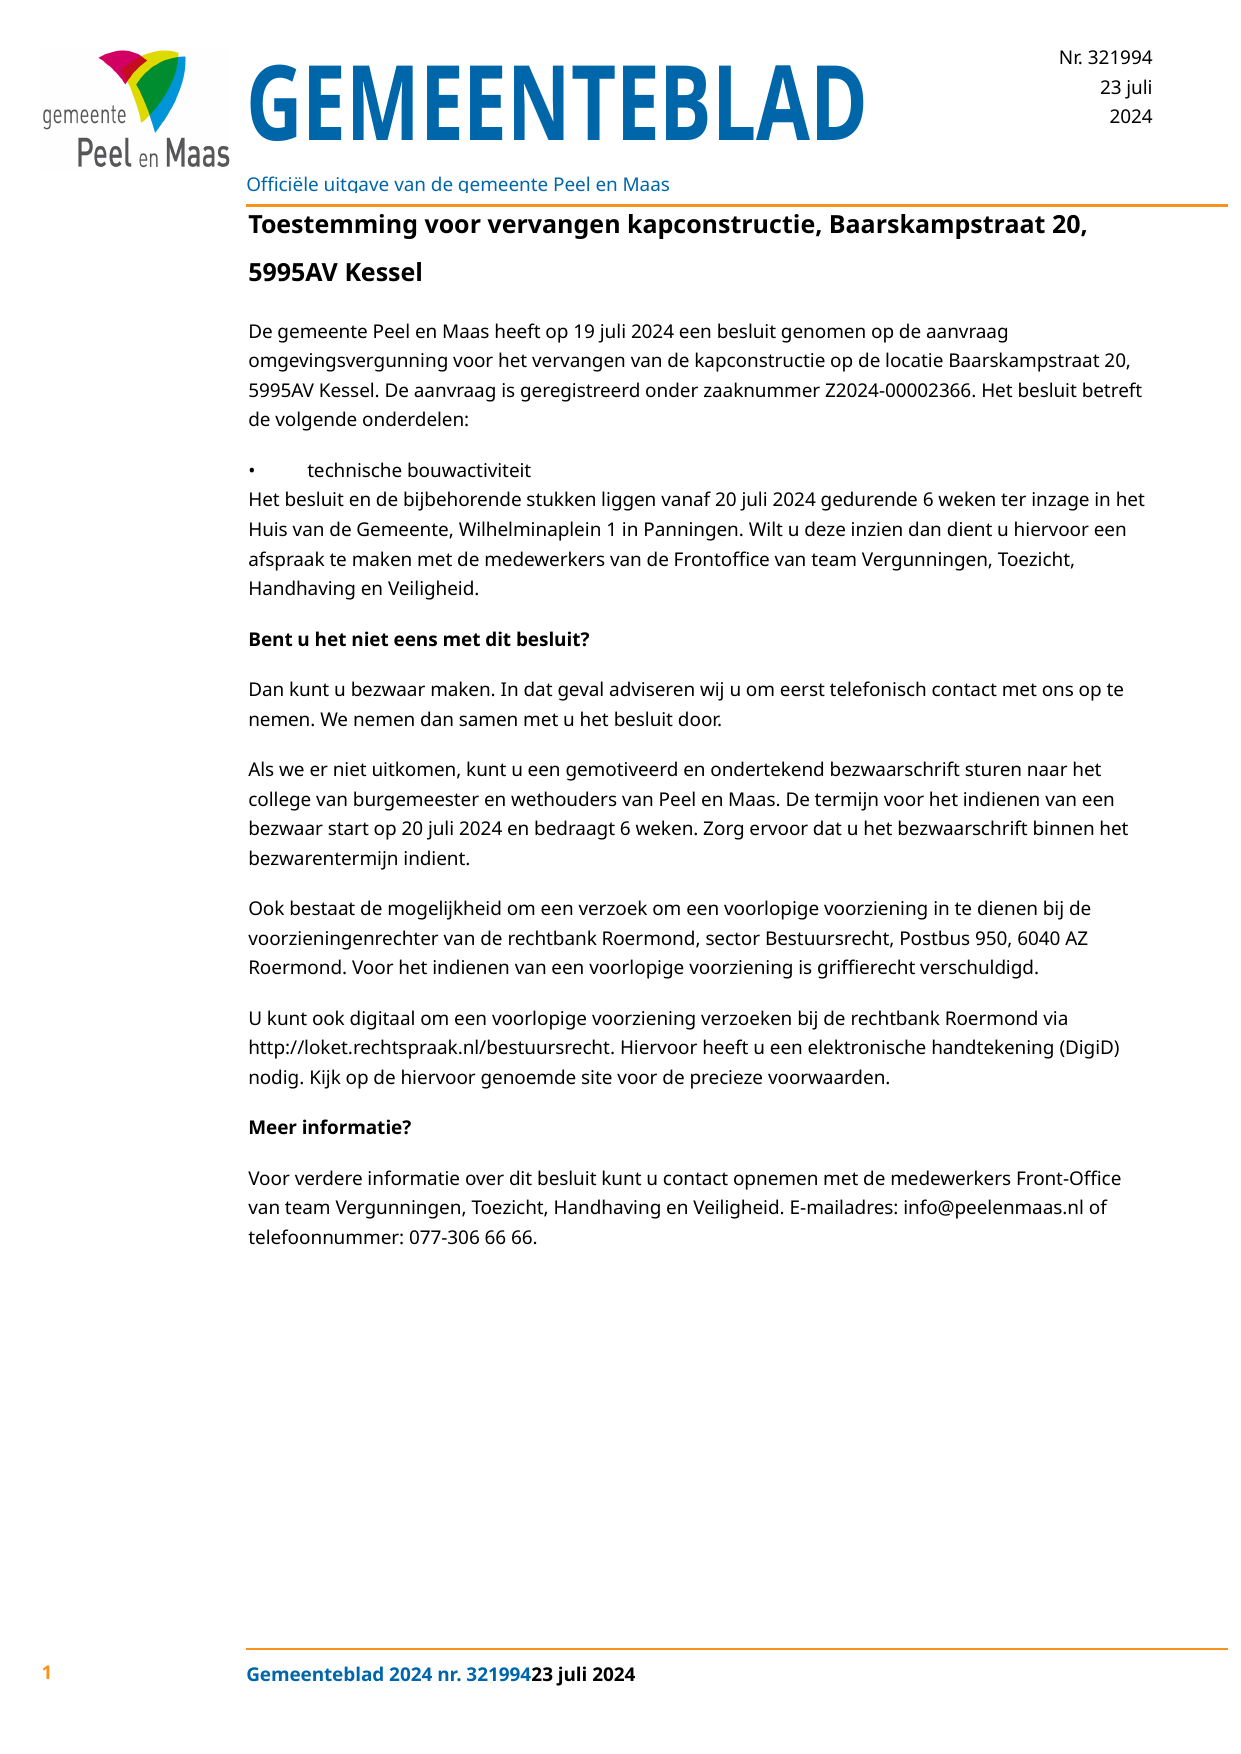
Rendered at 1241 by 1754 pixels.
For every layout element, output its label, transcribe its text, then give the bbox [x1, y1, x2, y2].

text Het besluit en de bijbehorende stukken liggen vanaf 20 juli 2024 gedurende 6 weken ter inzage in het Huis van de Gemeente, Wilhelminaplein 1 in Panningen. Wilt u deze inzien dan dient u hiervoor een afspraak te maken met de medewerkers van de Frontoffice van team Vergunningen, Toezicht, Handhaving en Veiligheid. [248, 487, 1152, 601]
text U kunt ook digitaal om een voorlopige voorziening verzoeken bij de rechtbank Roermond via http://loket.rechtspraak.nl/bestuursrecht. Hiervoor heeft u een elektronische handtekening (DigiD) nodig. Kijk op de hiervoor genoemde site voor de precieze voorwaarden. [248, 1005, 1152, 1090]
text Ook bestaat de mogelijkheid om een verzoek om een voorlopige voorziening in te dienen bij de voorzieningenrechter van de rechtbank Roermond, sector Bestuursrecht, Postbus 950, 6040 AZ Roermond. Voor het indienen van een voorlopige voorziening is griffierecht verschuldigd. [248, 895, 1152, 980]
text De gemeente Peel en Maas heeft op 19 juli 2024 een besluit genomen op de aanvraag omgevingsvergunning voor het vervangen van de kapconstructie op de locatie Baarskampstraat 20, 5995AV Kessel. De aanvraag is geregistreerd onder zaaknummer Z2024-00002366. Het besluit betreft de volgende onderdelen: [248, 318, 1152, 432]
text Dan kunt u bezwaar maken. In dat geval adviseren wij u om eerst telefonisch contact met ons op te nemen. We nemen dan samen met u het besluit door. [248, 676, 1152, 732]
text Meer informatie? [248, 1114, 1152, 1140]
list technische bouwactiviteit [248, 457, 1152, 483]
text Bent u het niet eens met dit besluit? [248, 626, 1152, 652]
picture [41, 47, 231, 172]
text Voor verdere informatie over dit besluit kunt u contact opnemen met de medewerkers Front-Office van team Vergunningen, Toezicht, Handhaving en Veiligheid. E-mailadres: info@peelenmaas.nl of telefoonnummer: 077-306 66 66. [248, 1165, 1152, 1250]
text Als we er niet uitkomen, kunt u een gemotiveerd en ondertekend bezwaarschrift sturen naar het college van burgemeester en wethouders van Peel en Maas. De termijn voor het indienen van een bezwaar start op 20 juli 2024 en bedraagt 6 weken. Zorg ervoor dat u het bezwaarschrift binnen het bezwarentermijn indient. [248, 756, 1152, 871]
text Toestemming voor vervangen kapconstructie, Baarskampstraat 20, 5995AV Kessel [248, 207, 1152, 288]
